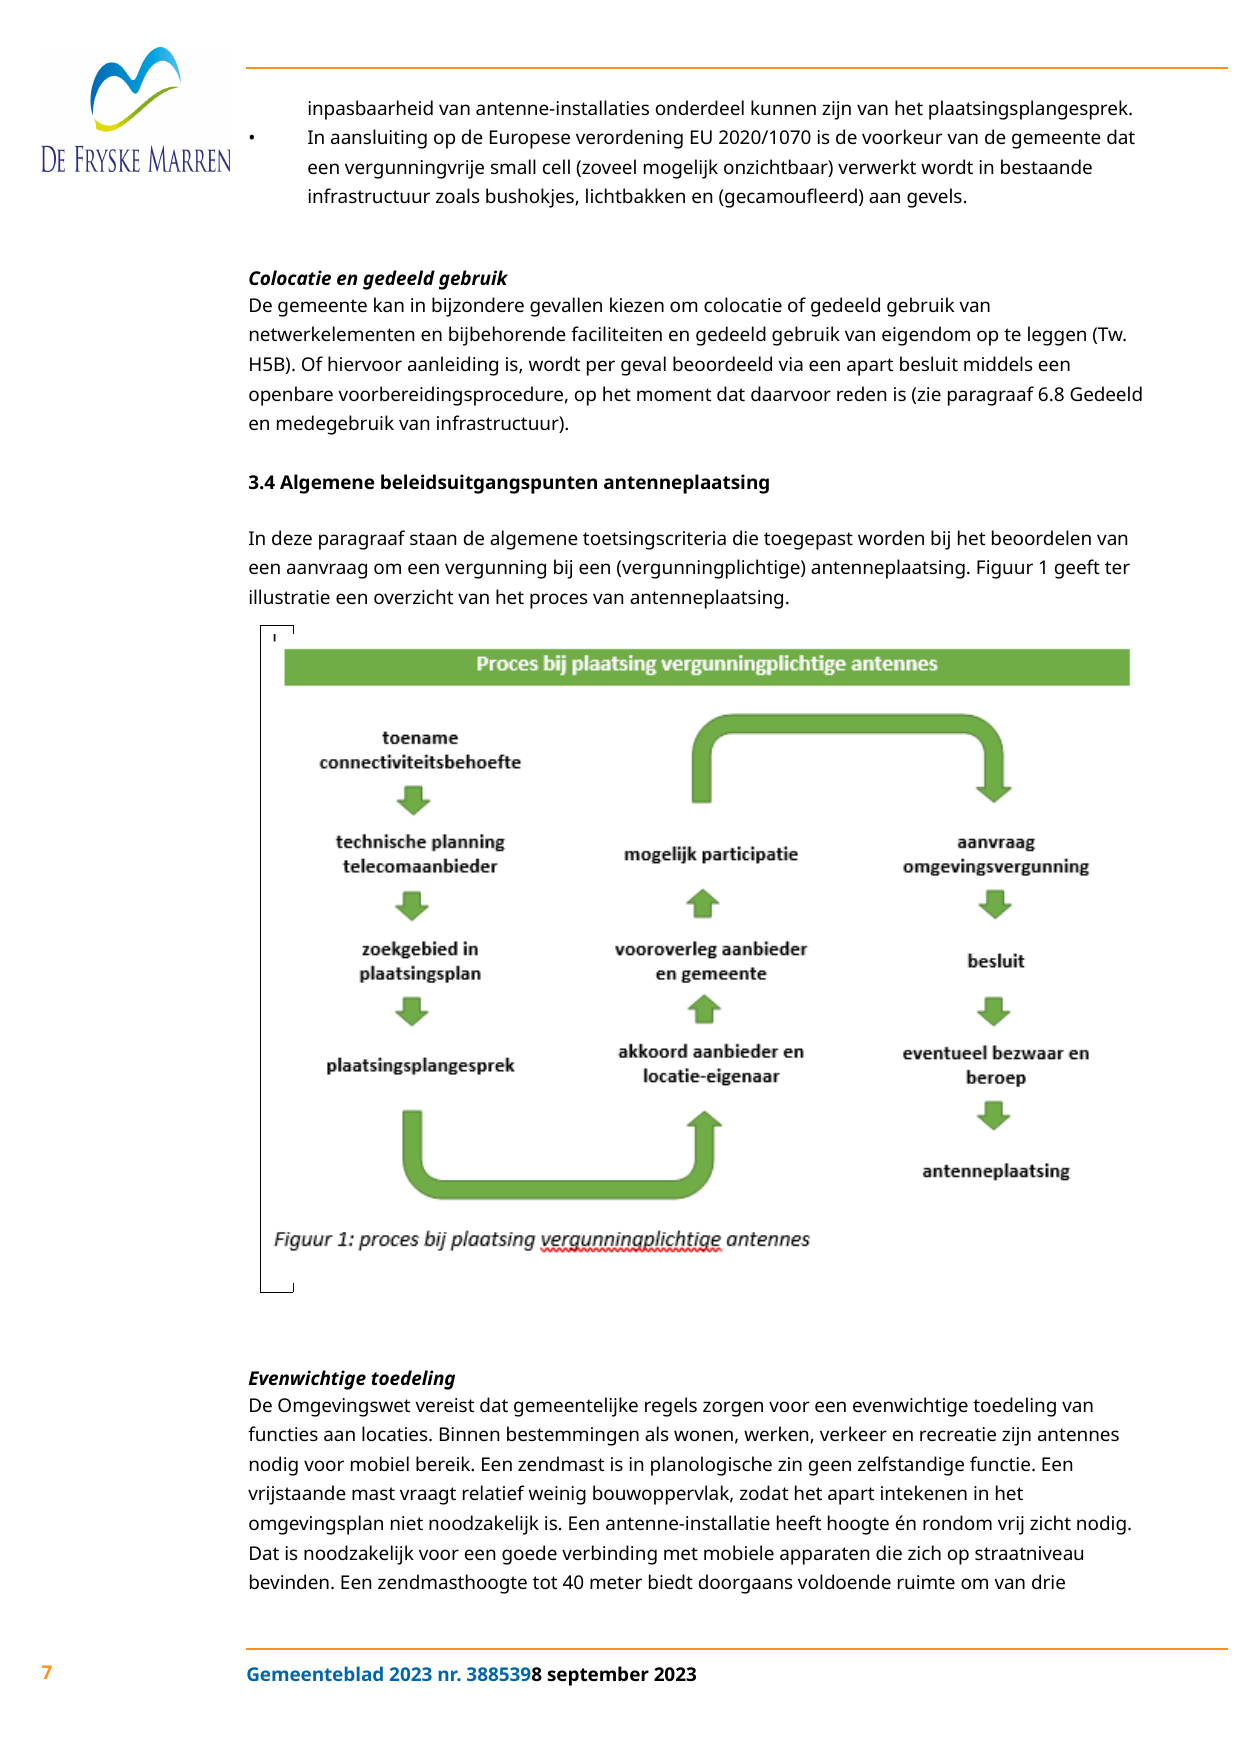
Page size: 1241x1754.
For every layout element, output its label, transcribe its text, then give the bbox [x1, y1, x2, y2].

text De Omgevingswet vereist dat gemeentelijke regels zorgen voor een evenwichtige toedeling van functies aan locaties. Binnen bestemmingen als wonen, werken, verkeer en recreatie zijn antennes nodig voor mobiel bereik. Een zendmast is in planologische zin geen zelfstandige functie. Een vrijstaande mast vraagt relatief weinig bouwoppervlak, zodat het apart intekenen in het omgevingsplan niet noodzakelijk is. Een antenne-installatie heeft hoogte én rondom vrij zicht nodig. Dat is noodzakelijk voor een goede verbinding met mobiele apparaten die zich op straatniveau bevinden. Een zendmasthoogte tot 40 meter biedt doorgaans voldoende ruimte om van drie [248, 1392, 1152, 1595]
text 3.4 Algemene beleidsuitgangspunten antenneplaatsing [248, 469, 1152, 495]
picture [41, 47, 231, 172]
text Colocatie en gedeeld gebruik [248, 263, 1152, 292]
list inpasbaarheid van antenne-installaties onderdeel kunnen zijn van het plaatsingsplangesprek. [248, 95, 1152, 121]
picture [268, 634, 1173, 1283]
text Evenwichtige toedeling [248, 1363, 1152, 1392]
list In aansluiting op de Europese verordening EU 2020/1070 is de voorkeur van de gemeente dat een vergunningvrije small cell (zoveel mogelijk onzichtbaar) verwerkt wordt in bestaande infrastructuur zoals bushokjes, lichtbakken en (gecamoufleerd) aan gevels. [248, 124, 1152, 209]
text In deze paragraaf staan de algemene toetsingscriteria die toegepast worden bij het beoordelen van een aanvraag om een vergunning bij een (vergunningplichtige) antenneplaatsing. Figuur 1 geeft ter illustratie een overzicht van het proces van antenneplaatsing. [248, 525, 1152, 610]
text De gemeente kan in bijzondere gevallen kiezen om colocatie of gedeeld gebruik van netwerkelementen en bijbehorende faciliteiten en gedeeld gebruik van eigendom op te leggen (Tw. H5B). Of hiervoor aanleiding is, wordt per geval beoordeeld via een apart besluit middels een openbare voorbereidingsprocedure, op het moment dat daarvoor reden is (zie paragraaf 6.8 Gedeeld en medegebruik van infrastructuur). [248, 292, 1152, 436]
